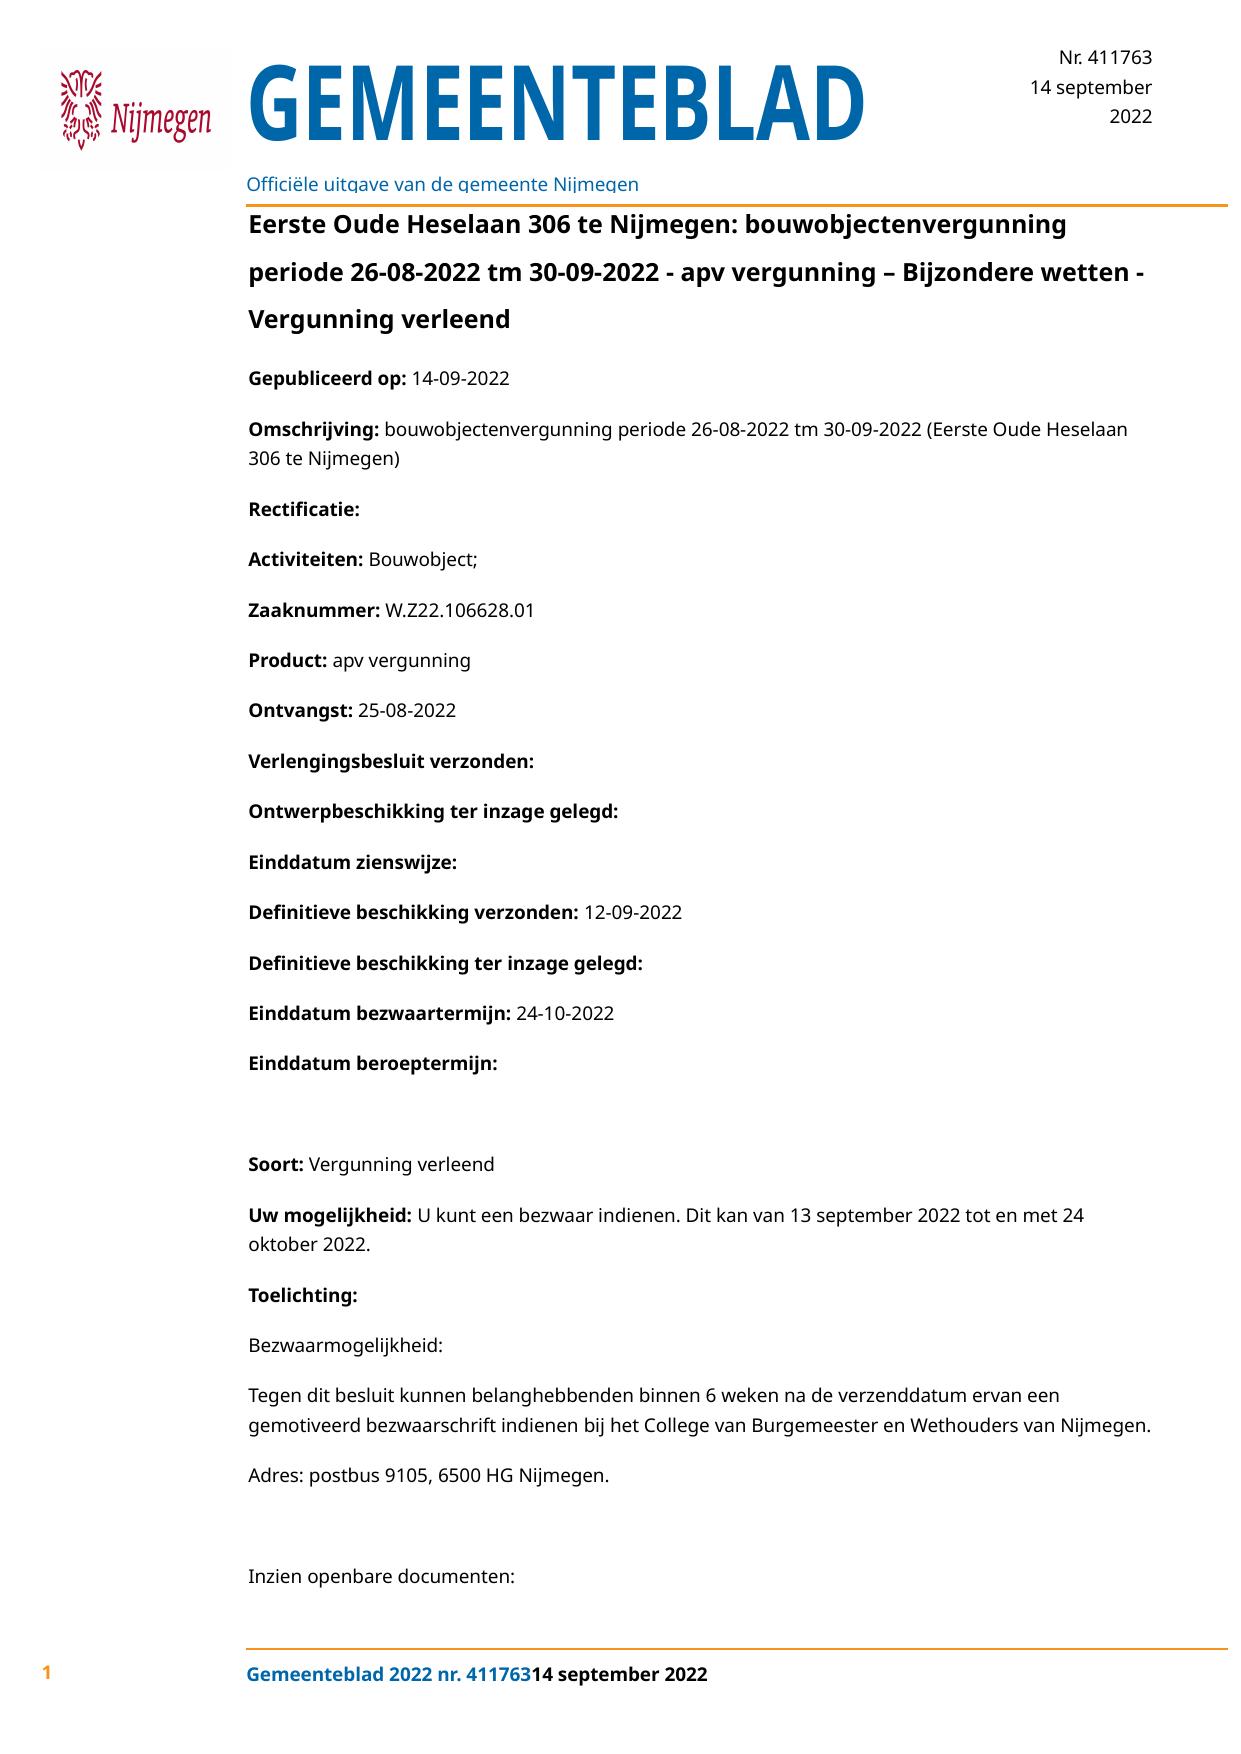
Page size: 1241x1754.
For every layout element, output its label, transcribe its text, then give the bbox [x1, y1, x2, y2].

text Toelichting: [248, 1282, 1152, 1307]
text Tegen dit besluit kunnen belanghebbenden binnen 6 weken na de verzenddatum ervan een gemotiveerd bezwaarschrift indienen bij het College van Burgemeester en Wethouders van Nijmegen. [248, 1383, 1152, 1438]
text Einddatum beroeptermijn: [248, 1051, 1152, 1076]
text Verlengingsbesluit verzonden: [248, 748, 1152, 774]
text Bezwaarmogelijkheid: [248, 1332, 1152, 1358]
text Definitieve beschikking ter inzage gelegd: [248, 950, 1152, 975]
text Uw mogelijkheid: U kunt een bezwaar indienen. Dit kan van 13 september 2022 tot en met 24 oktober 2022. [248, 1202, 1152, 1257]
text Gepubliceerd op: 14-09-2022 [248, 366, 1152, 391]
text Inzien openbare documenten: [248, 1563, 1152, 1589]
text Definitieve beschikking verzonden: 12-09-2022 [248, 899, 1152, 925]
text Activiteiten: Bouwobject; [248, 546, 1152, 572]
text Ontvangst: 25-08-2022 [248, 698, 1152, 723]
text Einddatum zienswijze: [248, 849, 1152, 874]
text Eerste Oude Heselaan 306 te Nijmegen: bouwobjectenvergunning periode 26-08-2022 tm 30-09-2022 - apv vergunning – Bijzondere wetten - Vergunning verleend [248, 207, 1152, 336]
text Product: apv vergunning [248, 647, 1152, 673]
text Einddatum bezwaartermijn: 24-10-2022 [248, 1000, 1152, 1026]
text Ontwerpbeschikking ter inzage gelegd: [248, 798, 1152, 824]
text Omschrijving: bouwobjectenvergunning periode 26-08-2022 tm 30-09-2022 (Eerste Oude Heselaan 306 te Nijmegen) [248, 416, 1152, 471]
text Zaaknummer: W.Z22.106628.01 [248, 597, 1152, 622]
picture [41, 47, 231, 172]
text Adres: postbus 9105, 6500 HG Nijmegen. [248, 1463, 1152, 1488]
text Soort: Vergunning verleend [248, 1151, 1152, 1177]
text Rectificatie: [248, 496, 1152, 522]
